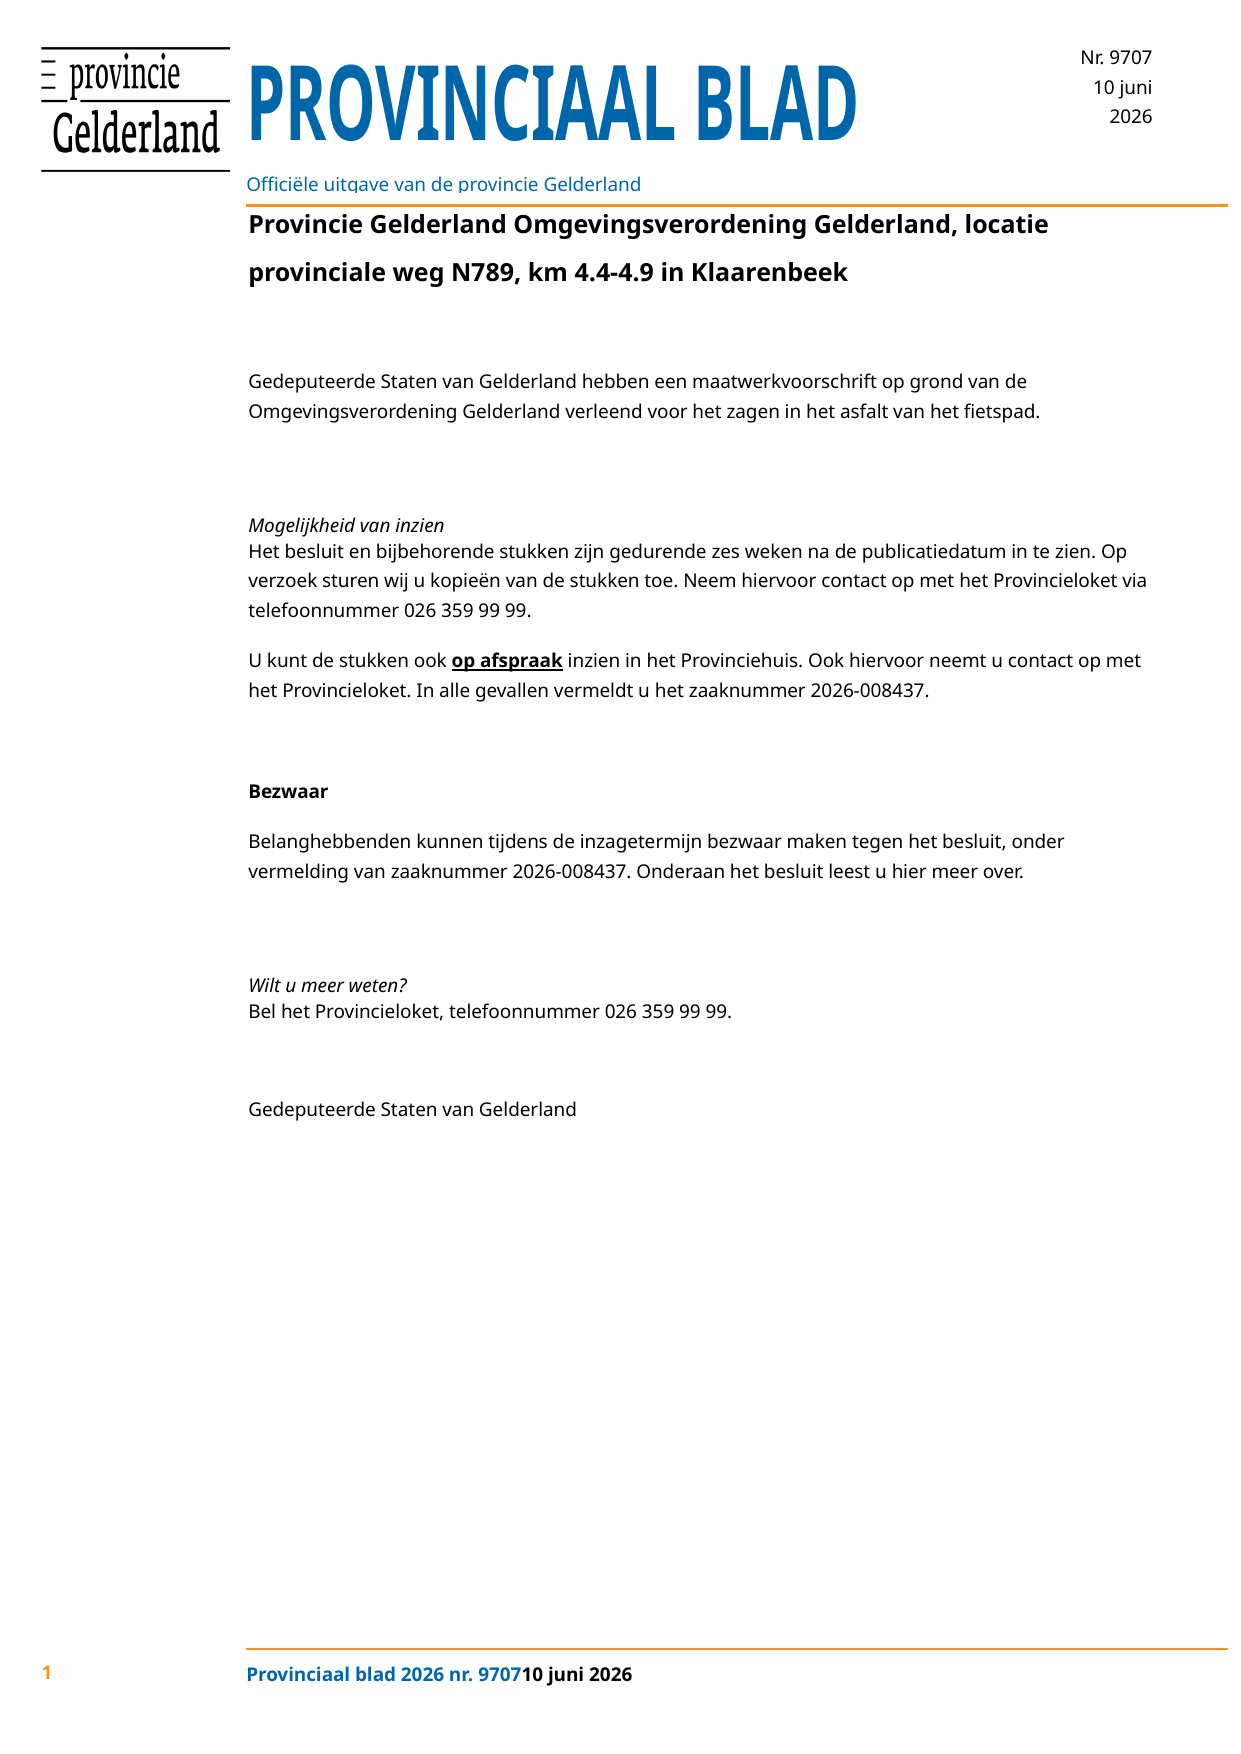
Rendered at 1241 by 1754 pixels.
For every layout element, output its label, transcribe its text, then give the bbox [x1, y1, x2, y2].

picture [41, 47, 231, 172]
text Gedeputeerde Staten van Gelderland hebben een maatwerkvoorschrift op grond van de Omgevingsverordening Gelderland verleend voor het zagen in het asfalt van het fietspad. [248, 368, 1152, 424]
text U kunt de stukken ook op afspraak inzien in het Provinciehuis. Ook hiervoor neemt u contact op met het Provincieloket. In alle gevallen vermeldt u het zaaknummer 2026-008437. [248, 648, 1152, 703]
text Belanghebbenden kunnen tijdens de inzagetermijn bezwaar maken tegen het besluit, onder vermelding van zaaknummer 2026-008437. Onderaan het besluit leest u hier meer over. [248, 828, 1152, 884]
text Het besluit en bijbehorende stukken zijn gedurende zes weken na de publicatiedatum in te zien. Op verzoek sturen wij u kopieën van de stukken toe. Neem hiervoor contact op met het Provincieloket via telefoonnummer 026 359 99 99. [248, 538, 1152, 623]
text Bel het Provincieloket, telefoonnummer 026 359 99 99. [248, 998, 1152, 1024]
text Gedeputeerde Staten van Gelderland [248, 1096, 1152, 1122]
text Bezwaar [248, 778, 1152, 804]
text Provincie Gelderland Omgevingsverordening Gelderland, locatie provinciale weg N789, km 4.4-4.9 in Klaarenbeek [248, 207, 1152, 288]
text Wilt u meer weten? [248, 972, 1152, 998]
text Mogelijkheid van inzien [248, 512, 1152, 538]
